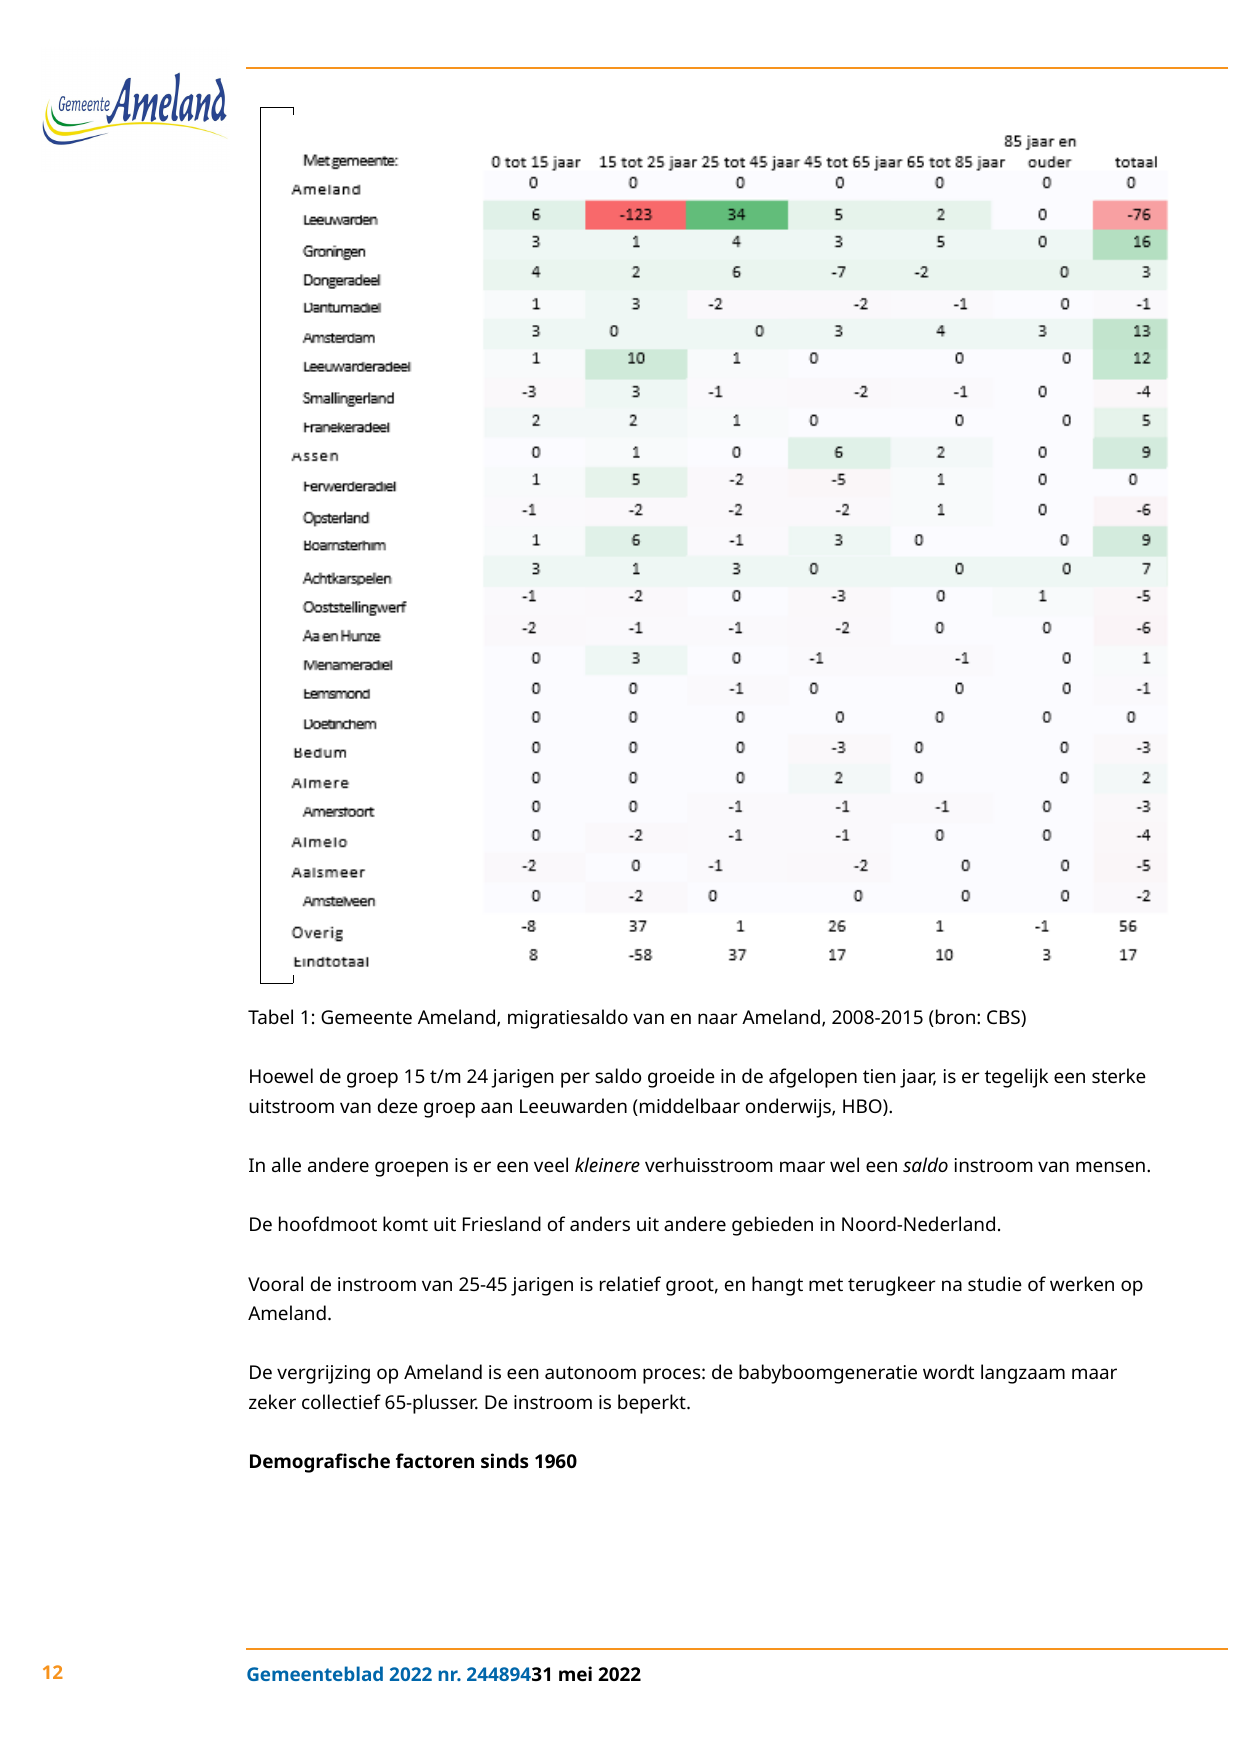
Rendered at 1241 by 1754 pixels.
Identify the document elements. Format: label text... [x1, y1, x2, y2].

text De vergrijzing op Ameland is een autonoom proces: de babyboomgeneratie wordt langzaam maar zeker collectief 65-plusser. De instroom is beperkt. [248, 1359, 1152, 1415]
text Tabel 1: Gemeente Ameland, migratiesaldo van en naar Ameland, 2008-2015 (bron: CBS) [248, 1004, 1152, 1030]
text Hoewel de groep 15 t/m 24 jarigen per saldo groeide in de afgelopen tien jaar, is er tegelijk een sterke uitstroom van deze groep aan Leeuwarden (middelbaar onderwijs, HBO). [248, 1064, 1152, 1119]
text Demografische factoren sinds 1960 [248, 1448, 1152, 1474]
text De hoofdmoot komt uit Friesland of anders uit andere gebieden in Noord-Nederland. [248, 1212, 1152, 1237]
picture [41, 47, 231, 172]
text In alle andere groepen is er een veel kleinere verhuisstroom maar wel een saldo instroom van mensen. [248, 1152, 1152, 1178]
text Vooral de instroom van 25-45 jarigen is relatief groot, en hangt met terugkeer na studie of werken op Ameland. [248, 1271, 1152, 1326]
picture [268, 115, 1173, 975]
